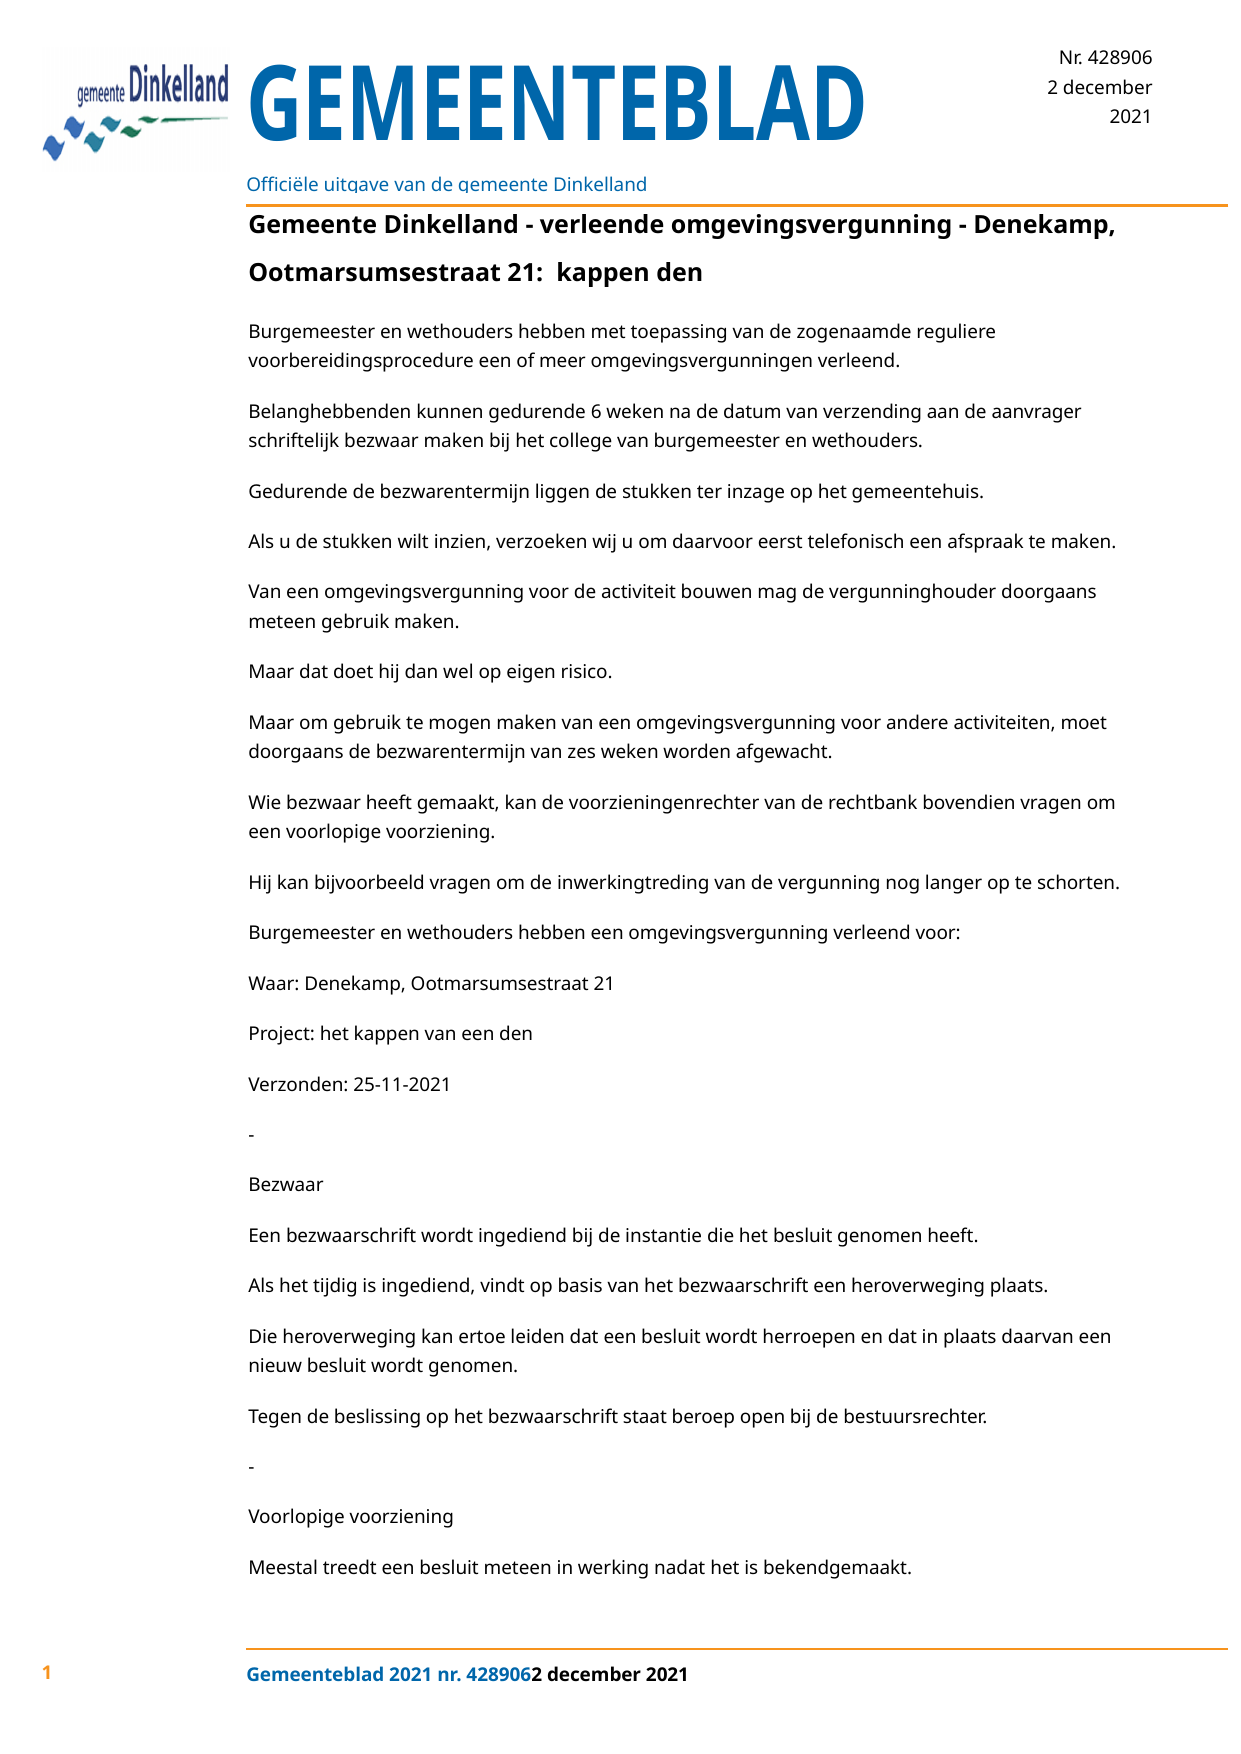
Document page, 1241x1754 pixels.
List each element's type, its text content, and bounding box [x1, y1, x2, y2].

text Bezwaar [248, 1172, 1152, 1197]
text Belanghebbenden kunnen gedurende 6 weken na de datum van verzending aan de aanvrager schriftelijk bezwaar maken bij het college van burgemeester en wethouders. [248, 398, 1152, 453]
text Meestal treedt een besluit meteen in werking nadat het is bekendgemaakt. [248, 1554, 1152, 1580]
text Burgemeester en wethouders hebben een omgevingsvergunning verleend voor: [248, 919, 1152, 945]
text Project: het kappen van een den [248, 1020, 1152, 1046]
text Hij kan bijvoorbeeld vragen om de inwerkingtreding van de vergunning nog langer op te schorten. [248, 869, 1152, 895]
text - [248, 1453, 1152, 1479]
text Voorlopige voorziening [248, 1504, 1152, 1529]
text Maar om gebruik te mogen maken van een omgevingsvergunning voor andere activiteiten, moet doorgaans de bezwarentermijn van zes weken worden afgewacht. [248, 709, 1152, 764]
text Gedurende de bezwarentermijn liggen de stukken ter inzage op het gemeentehuis. [248, 478, 1152, 504]
text - [248, 1121, 1152, 1147]
text Waar: Denekamp, Ootmarsumsestraat 21 [248, 970, 1152, 996]
text Verzonden: 25-11-2021 [248, 1071, 1152, 1097]
text Van een omgevingsvergunning voor de activiteit bouwen mag de vergunninghouder doorgaans meteen gebruik maken. [248, 579, 1152, 634]
text Als u de stukken wilt inzien, verzoeken wij u om daarvoor eerst telefonisch een afspraak te maken. [248, 528, 1152, 554]
text Als het tijdig is ingediend, vindt op basis van het bezwaarschrift een heroverweging plaats. [248, 1272, 1152, 1298]
text Burgemeester en wethouders hebben met toepassing van de zogenaamde reguliere voorbereidingsprocedure een of meer omgevingsvergunningen verleend. [248, 318, 1152, 373]
text Wie bezwaar heeft gemaakt, kan de voorzieningenrechter van de rechtbank bovendien vragen om een voorlopige voorziening. [248, 789, 1152, 844]
text Gemeente Dinkelland - verleende omgevingsvergunning - Denekamp, Ootmarsumsestraat 21: kappen den [248, 207, 1152, 288]
text Die heroverweging kan ertoe leiden dat een besluit wordt herroepen en dat in plaats daarvan een nieuw besluit wordt genomen. [248, 1323, 1152, 1378]
text Een bezwaarschrift wordt ingediend bij de instantie die het besluit genomen heeft. [248, 1222, 1152, 1248]
text Tegen de beslissing op het bezwaarschrift staat beroep open bij de bestuursrechter. [248, 1403, 1152, 1429]
picture [41, 47, 231, 172]
text Maar dat doet hij dan wel op eigen risico. [248, 659, 1152, 684]
